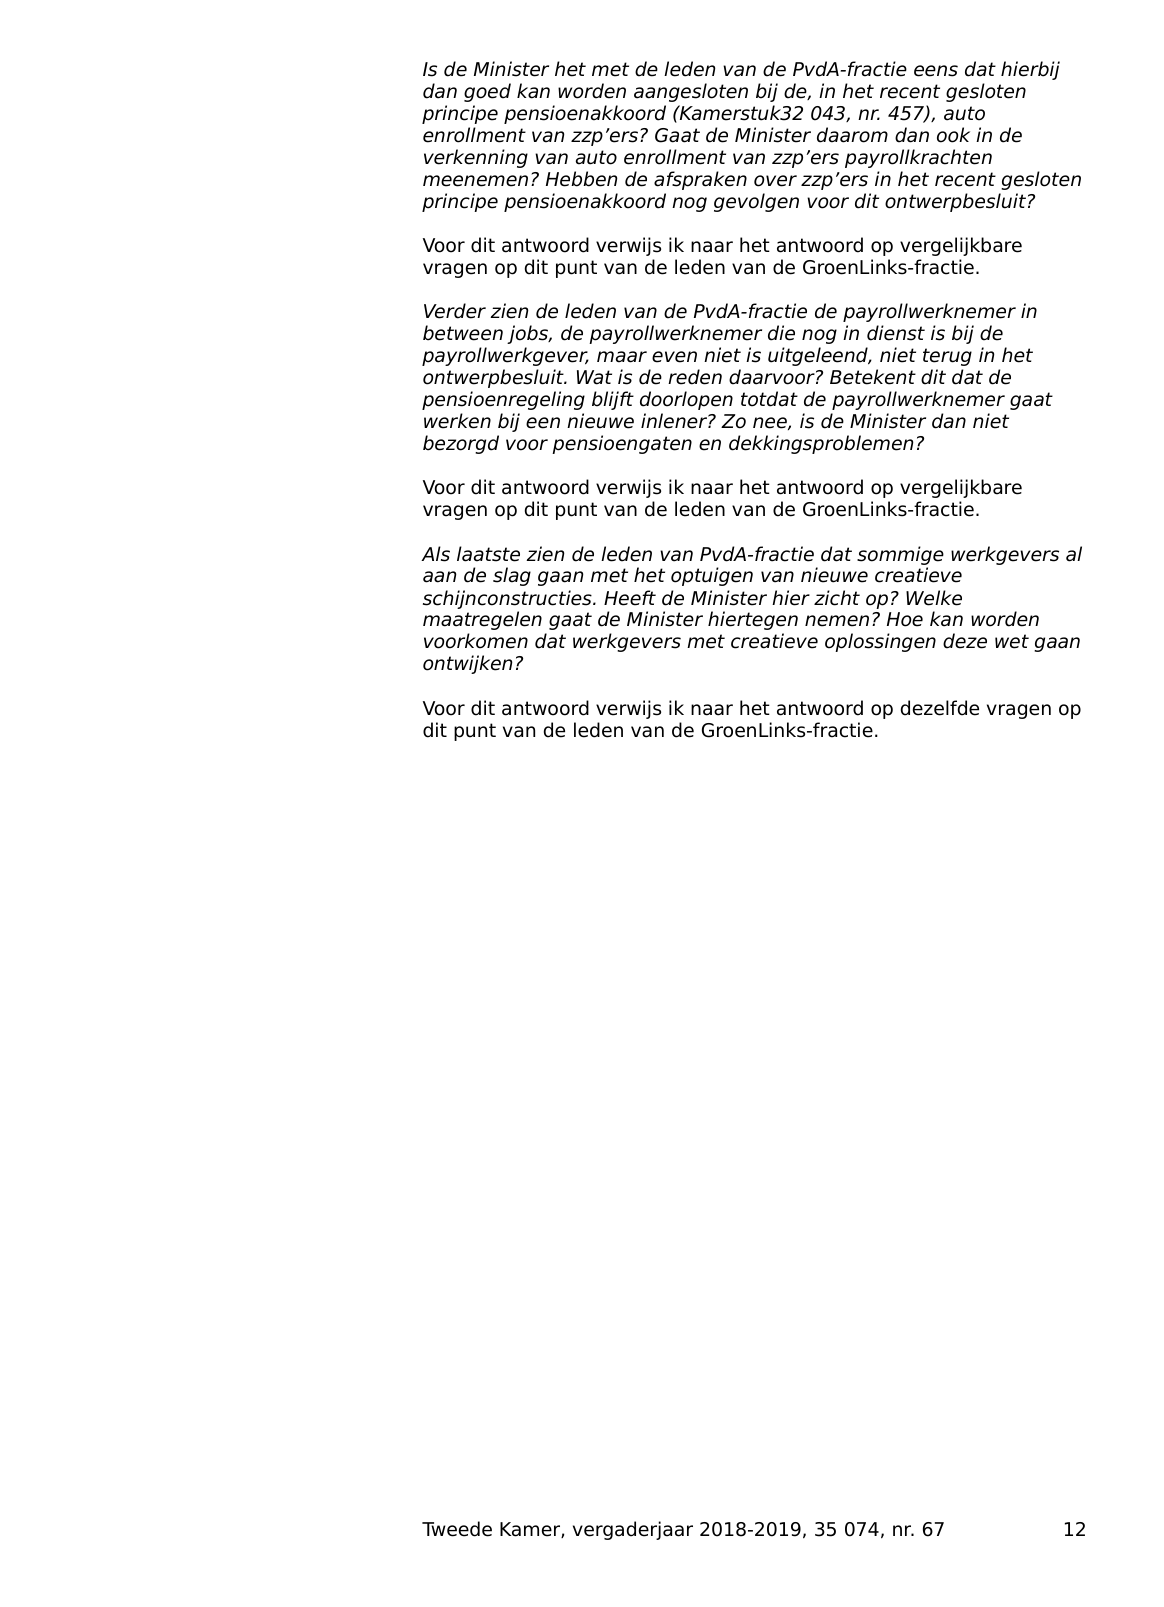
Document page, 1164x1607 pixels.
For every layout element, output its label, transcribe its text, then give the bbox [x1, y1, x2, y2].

text Voor dit antwoord verwijs ik naar het antwoord op vergelijkbare vragen op dit punt van de leden van de GroenLinks-fractie. [422, 235, 1087, 279]
text Voor dit antwoord verwijs ik naar het antwoord op vergelijkbare vragen op dit punt van de leden van de GroenLinks-fractie. [422, 477, 1087, 521]
text Als laatste zien de leden van PvdA-fractie dat sommige werkgevers al aan de slag gaan met het optuigen van nieuwe creatieve schijnconstructies. Heeft de Minister hier zicht op? Welke maatregelen gaat de Minister hiertegen nemen? Hoe kan worden voorkomen dat werkgevers met creatieve oplossingen deze wet gaan ontwijken? [422, 543, 1087, 675]
text Voor dit antwoord verwijs ik naar het antwoord op dezelfde vragen op dit punt van de leden van de GroenLinks-fractie. [422, 697, 1087, 741]
text Verder zien de leden van de PvdA-fractie de payrollwerknemer in between jobs, de payrollwerknemer die nog in dienst is bij de payrollwerkgever, maar even niet is uitgeleend, niet terug in het ontwerpbesluit. Wat is de reden daarvoor? Betekent dit dat de pensioenregeling blijft doorlopen totdat de payrollwerknemer gaat werken bij een nieuwe inlener? Zo nee, is de Minister dan niet bezorgd voor pensioengaten en dekkingsproblemen? [422, 301, 1087, 455]
text Is de Minister het met de leden van de PvdA-fractie eens dat hierbij dan goed kan worden aangesloten bij de, in het recent gesloten principe pensioenakkoord (Kamerstuk32 043, nr. 457), auto enrollment van zzp’ers? Gaat de Minister daarom dan ook in de verkenning van auto enrollment van zzp’ers payrollkrachten meenemen? Hebben de afspraken over zzp’ers in het recent gesloten principe pensioenakkoord nog gevolgen voor dit ontwerpbesluit? [422, 59, 1087, 213]
